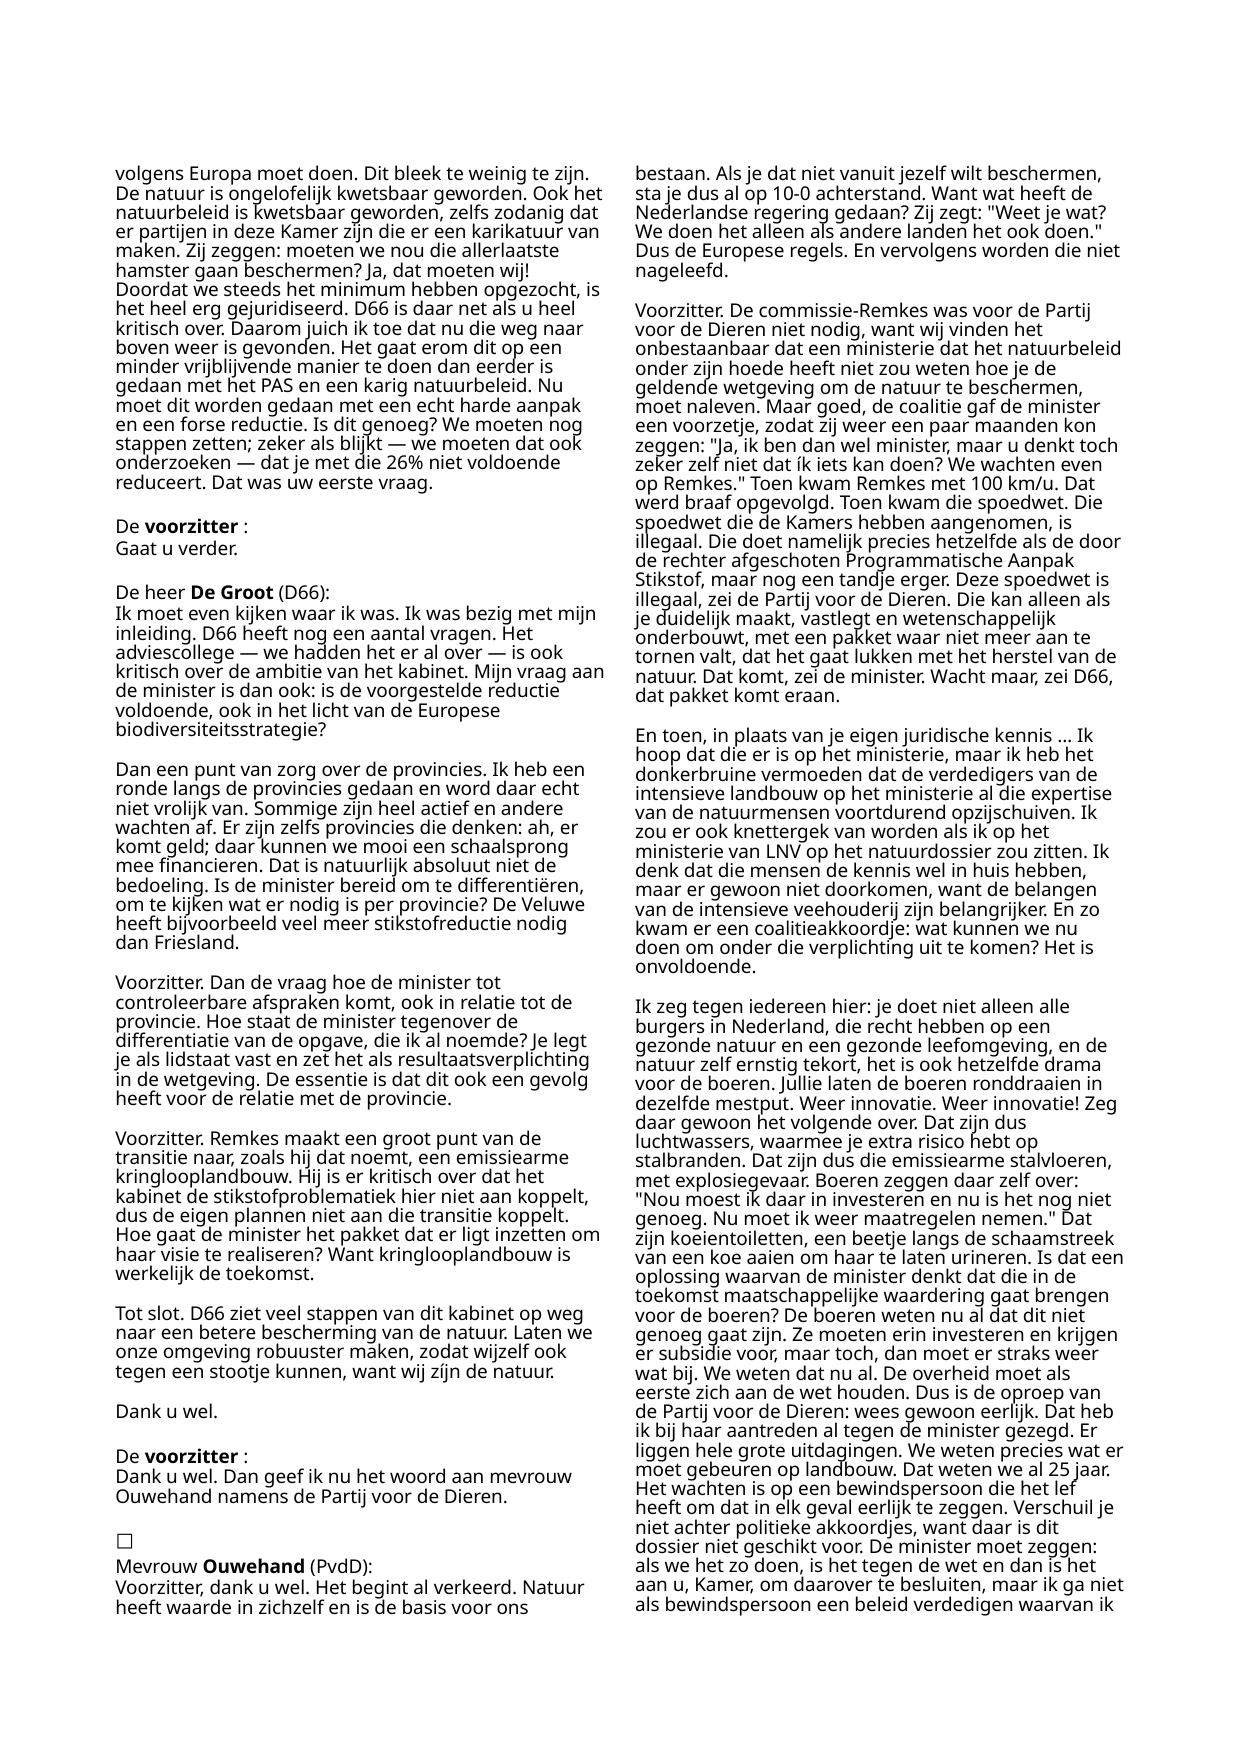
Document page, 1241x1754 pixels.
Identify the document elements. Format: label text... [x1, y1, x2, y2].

text En toen, in plaats van je eigen juridische kennis … Ik hoop dat die er is op het ministerie, maar ik heb het donkerbruine vermoeden dat de verdedigers van de intensieve landbouw op het ministerie al die expertise van de natuurmensen voortdurend opzijschuiven. Ik zou er ook knettergek van worden als ik op het ministerie van LNV op het natuurdossier zou zitten. Ik denk dat die mensen de kennis wel in huis hebben, maar er gewoon niet doorkomen, want de belangen van de intensieve veehouderij zijn belangrijker. En zo kwam er een coalitieakkoordje: wat kunnen we nu doen om onder die verplichting uit te komen? Het is onvoldoende. [635, 727, 1125, 978]
text Dan een punt van zorg over de provincies. Ik heb een ronde langs de provincies gedaan en word daar echt niet vrolijk van. Sommige zijn heel actief en andere wachten af. Er zijn zelfs provincies die denken: ah, er komt geld; daar kunnen we mooi een schaalsprong mee financieren. Dat is natuurlijk absoluut niet de bedoeling. Is de minister bereid om te differentiëren, om te kijken wat er nodig is per provincie? De Veluwe heeft bijvoorbeeld veel meer stikstofreductie nodig dan Friesland. [115, 761, 605, 954]
text Dank u wel. [115, 1403, 605, 1422]
text Mevrouw Ouwehand (PvdD): [115, 1554, 605, 1579]
text Ik moet even kijken waar ik was. Ik was bezig met mijn inleiding. D66 heeft nog een aantal vragen. Het adviescollege — we hadden het er al over — is ook kritisch over de ambitie van het kabinet. Mijn vraag aan de minister is dan ook: is de voorgestelde reductie voldoende, ook in het licht van de Europese biodiversiteitsstrategie? [115, 605, 605, 740]
text bestaan. Als je dat niet vanuit jezelf wilt beschermen, sta je dus al op 10-0 achterstand. Want wat heeft de Nederlandse regering gedaan? Zij zegt: "Weet je wat? We doen het alleen als andere landen het ook doen." Dus de Europese regels. En vervolgens worden die niet nageleefd. [635, 165, 1125, 281]
text De voorzitter : [115, 1443, 605, 1468]
text volgens Europa moet doen. Dit bleek te weinig te zijn. De natuur is ongelofelijk kwetsbaar geworden. Ook het natuurbeleid is kwetsbaar geworden, zelfs zodanig dat er partijen in deze Kamer zijn die er een karikatuur van maken. Zij zeggen: moeten we nou die allerlaatste hamster gaan beschermen? Ja, dat moeten wij! Doordat we steeds het minimum hebben opgezocht, is het heel erg gejuridiseerd. D66 is daar net als u heel kritisch over. Daarom juich ik toe dat nu die weg naar boven weer is gevonden. Het gaat erom dit op een minder vrijblijvende manier te doen dan eerder is gedaan met het PAS en een karig natuurbeleid. Nu moet dit worden gedaan met een echt harde aanpak en een forse reductie. Is dit genoeg? We moeten nog stappen zetten; zeker als blijkt — we moeten dat ook onderzoeken — dat je met die 26% niet voldoende reduceert. Dat was uw eerste vraag. [115, 165, 605, 493]
text Ik zeg tegen iedereen hier: je doet niet alleen alle burgers in Nederland, die recht hebben op een gezonde natuur en een gezonde leefomgeving, en de natuur zelf ernstig tekort, het is ook hetzelfde drama voor de boeren. Jullie laten de boeren ronddraaien in dezelfde mestput. Weer innovatie. Weer innovatie! Zeg daar gewoon het volgende over. Dat zijn dus luchtwassers, waarmee je extra risico hebt op stalbranden. Dat zijn dus die emissiearme stalvloeren, met explosiegevaar. Boeren zeggen daar zelf over: "Nou moest ik daar in investeren en nu is het nog niet genoeg. Nu moet ik weer maatregelen nemen." Dat zijn koeientoiletten, een beetje langs de schaamstreek van een koe aaien om haar te laten urineren. Is dat een oplossing waarvan de minister denkt dat die in de toekomst maatschappelijke waardering gaat brengen voor de boeren? De boeren weten nu al dat dit niet genoeg gaat zijn. Ze moeten erin investeren en krijgen er subsidie voor, maar toch, dan moet er straks weer wat bij. We weten dat nu al. De overheid moet als eerste zich aan de wet houden. Dus is de oproep van de Partij voor de Dieren: wees gewoon eerlijk. Dat heb ik bij haar aantreden al tegen de minister gezegd. Er liggen hele grote uitdagingen. We weten precies wat er moet gebeuren op landbouw. Dat weten we al 25 jaar. Het wachten is op een bewindspersoon die het lef heeft om dat in elk geval eerlijk te zeggen. Verschuil je niet achter politieke akkoordjes, want daar is dit dossier niet geschikt voor. De minister moet zeggen: als we het zo doen, is het tegen de wet en dan is het aan u, Kamer, om daarover te besluiten, maar ik ga niet als bewindspersoon een beleid verdedigen waarvan ik [635, 998, 1125, 1615]
text De voorzitter : [115, 514, 605, 539]
text ⬜ [115, 1528, 605, 1554]
text Dank u wel. Dan geef ik nu het woord aan mevrouw Ouwehand namens de Partij voor de Dieren. [115, 1468, 605, 1507]
text Voorzitter. De commissie-Remkes was voor de Partij voor de Dieren niet nodig, want wij vinden het onbestaanbaar dat een ministerie dat het natuurbeleid onder zijn hoede heeft niet zou weten hoe je de geldende wetgeving om de natuur te beschermen, moet naleven. Maar goed, de coalitie gaf de minister een voorzetje, zodat zij weer een paar maanden kon zeggen: "Ja, ik ben dan wel minister, maar u denkt toch zeker zelf niet dat ík iets kan doen? We wachten even op Remkes." Toen kwam Remkes met 100 km/u. Dat werd braaf opgevolgd. Toen kwam die spoedwet. Die spoedwet die de Kamers hebben aangenomen, is illegaal. Die doet namelijk precies hetzelfde als de door de rechter afgeschoten Programmatische Aanpak Stikstof, maar nog een tandje erger. Deze spoedwet is illegaal, zei de Partij voor de Dieren. Die kan alleen als je duidelijk maakt, vastlegt en wetenschappelijk onderbouwt, met een pakket waar niet meer aan te tornen valt, dat het gaat lukken met het herstel van de natuur. Dat komt, zei de minister. Wacht maar, zei D66, dat pakket komt eraan. [635, 302, 1125, 706]
text Gaat u verder. [115, 539, 605, 559]
text De heer De Groot (D66): [115, 579, 605, 605]
text Voorzitter. Dan de vraag hoe de minister tot controleerbare afspraken komt, ook in relatie tot de provincie. Hoe staat de minister tegenover de differentiatie van de opgave, die ik al noemde? Je legt je als lidstaat vast en zet het als resultaatsverplichting in de wetgeving. De essentie is dat dit ook een gevolg heeft voor de relatie met de provincie. [115, 974, 605, 1109]
text Tot slot. D66 ziet veel stappen van dit kabinet op weg naar een betere bescherming van de natuur. Laten we onze omgeving robuuster maken, zodat wijzelf ook tegen een stootje kunnen, want wij zíjn de natuur. [115, 1305, 605, 1382]
text Voorzitter. Remkes maakt een groot punt van de transitie naar, zoals hij dat noemt, een emissiearme kringlooplandbouw. Hij is er kritisch over dat het kabinet de stikstofproblematiek hier niet aan koppelt, dus de eigen plannen niet aan die transitie koppelt. Hoe gaat de minister het pakket dat er ligt inzetten om haar visie te realiseren? Want kringlooplandbouw is werkelijk de toekomst. [115, 1130, 605, 1284]
text Voorzitter, dank u wel. Het begint al verkeerd. Natuur heeft waarde in zichzelf en is de basis voor ons [115, 1579, 605, 1618]
